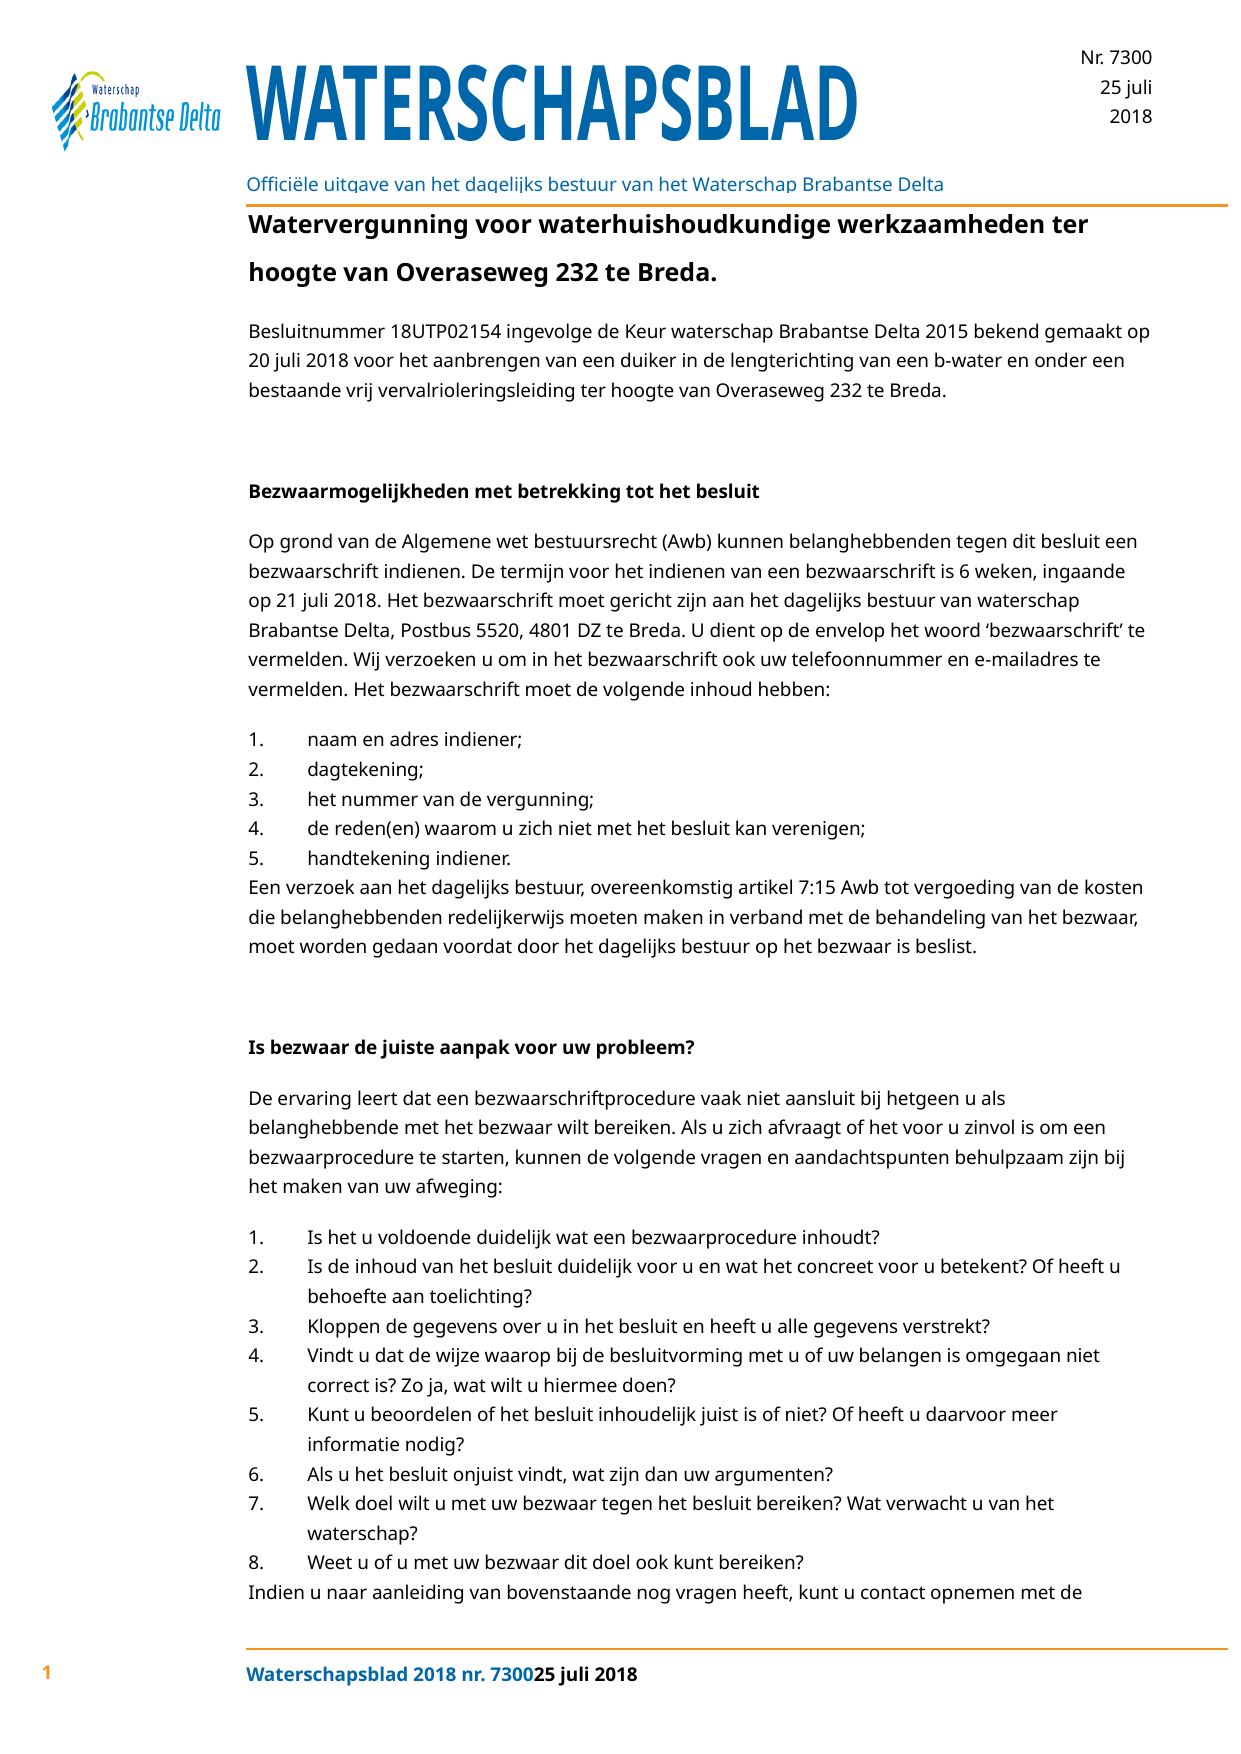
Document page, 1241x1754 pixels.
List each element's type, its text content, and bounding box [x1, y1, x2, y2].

list dagtekening; [248, 756, 1152, 782]
list Is het u voldoende duidelijk wat een bezwaarprocedure inhoudt? [248, 1224, 1152, 1250]
text De ervaring leert dat een bezwaarschriftprocedure vaak niet aansluit bij hetgeen u als belanghebbende met het bezwaar wilt bereiken. Als u zich afvraagt of het voor u zinvol is om een bezwaarprocedure te starten, kunnen de volgende vragen en aandachtspunten behulpzaam zijn bij het maken van uw afweging: [248, 1085, 1152, 1199]
text Een verzoek aan het dagelijks bestuur, overeenkomstig artikel 7:15 Awb tot vergoeding van de kosten die belanghebbenden redelijkerwijs moeten maken in verband met de behandeling van het bezwaar, moet worden gedaan voordat door het dagelijks bestuur op het bezwaar is beslist. [248, 874, 1152, 959]
text Op grond van de Algemene wet bestuursrecht (Awb) kunnen belanghebbenden tegen dit besluit een bezwaarschrift indienen. De termijn voor het indienen van een bezwaarschrift is 6 weken, ingaande op 21 juli 2018. Het bezwaarschrift moet gericht zijn aan het dagelijks bestuur van waterschap Brabantse Delta, Postbus 5520, 4801 DZ te Breda. U dient op de envelop het woord ‘bezwaarschrift’ te vermelden. Wij verzoeken u om in het bezwaarschrift ook uw telefoonnummer en e‑mailadres te vermelden. Het bezwaarschrift moet de volgende inhoud hebben: [248, 528, 1152, 702]
list Kunt u beoordelen of het besluit inhoudelijk juist is of niet? Of heeft u daarvoor meer informatie nodig? [248, 1402, 1152, 1457]
list het nummer van de vergunning; [248, 786, 1152, 812]
list naam en adres indiener; [248, 727, 1152, 752]
text Besluitnummer 18UTP02154 ingevolge de Keur waterschap Brabantse Delta 2015 bekend gemaakt op 20 juli 2018 voor het aanbrengen van een duiker in de lengterichting van een b-water en onder een bestaande vrij vervalrioleringsleiding ter hoogte van Overaseweg 232 te Breda. [248, 318, 1152, 403]
list handtekening indiener. [248, 845, 1152, 871]
list Vindt u dat de wijze waarop bij de besluitvorming met u of uw belangen is omgegaan niet correct is? Zo ja, wat wilt u hiermee doen? [248, 1342, 1152, 1398]
text Indien u naar aanleiding van bovenstaande nog vragen heeft, kunt u contact opnemen met de [248, 1579, 1152, 1605]
text Bezwaarmogelijkheden met betrekking tot het besluit [248, 478, 1152, 504]
list Is de inhoud van het besluit duidelijk voor u en wat het concreet voor u betekent? Of heeft u behoefte aan toelichting? [248, 1254, 1152, 1309]
text Is bezwaar de juiste aanpak voor uw probleem? [248, 1034, 1152, 1060]
list Welk doel wilt u met uw bezwaar tegen het besluit bereiken? Wat verwacht u van het waterschap? [248, 1490, 1152, 1546]
list Als u het besluit onjuist vindt, wat zijn dan uw argumenten? [248, 1461, 1152, 1487]
picture [41, 47, 231, 172]
list Kloppen de gegevens over u in het besluit en heeft u alle gegevens verstrekt? [248, 1313, 1152, 1339]
text Watervergunning voor waterhuishoudkundige werkzaamheden ter hoogte van Overaseweg 232 te Breda. [248, 207, 1152, 288]
list Weet u of u met uw bezwaar dit doel ook kunt bereiken? [248, 1549, 1152, 1575]
list de reden(en) waarom u zich niet met het besluit kan verenigen; [248, 815, 1152, 841]
